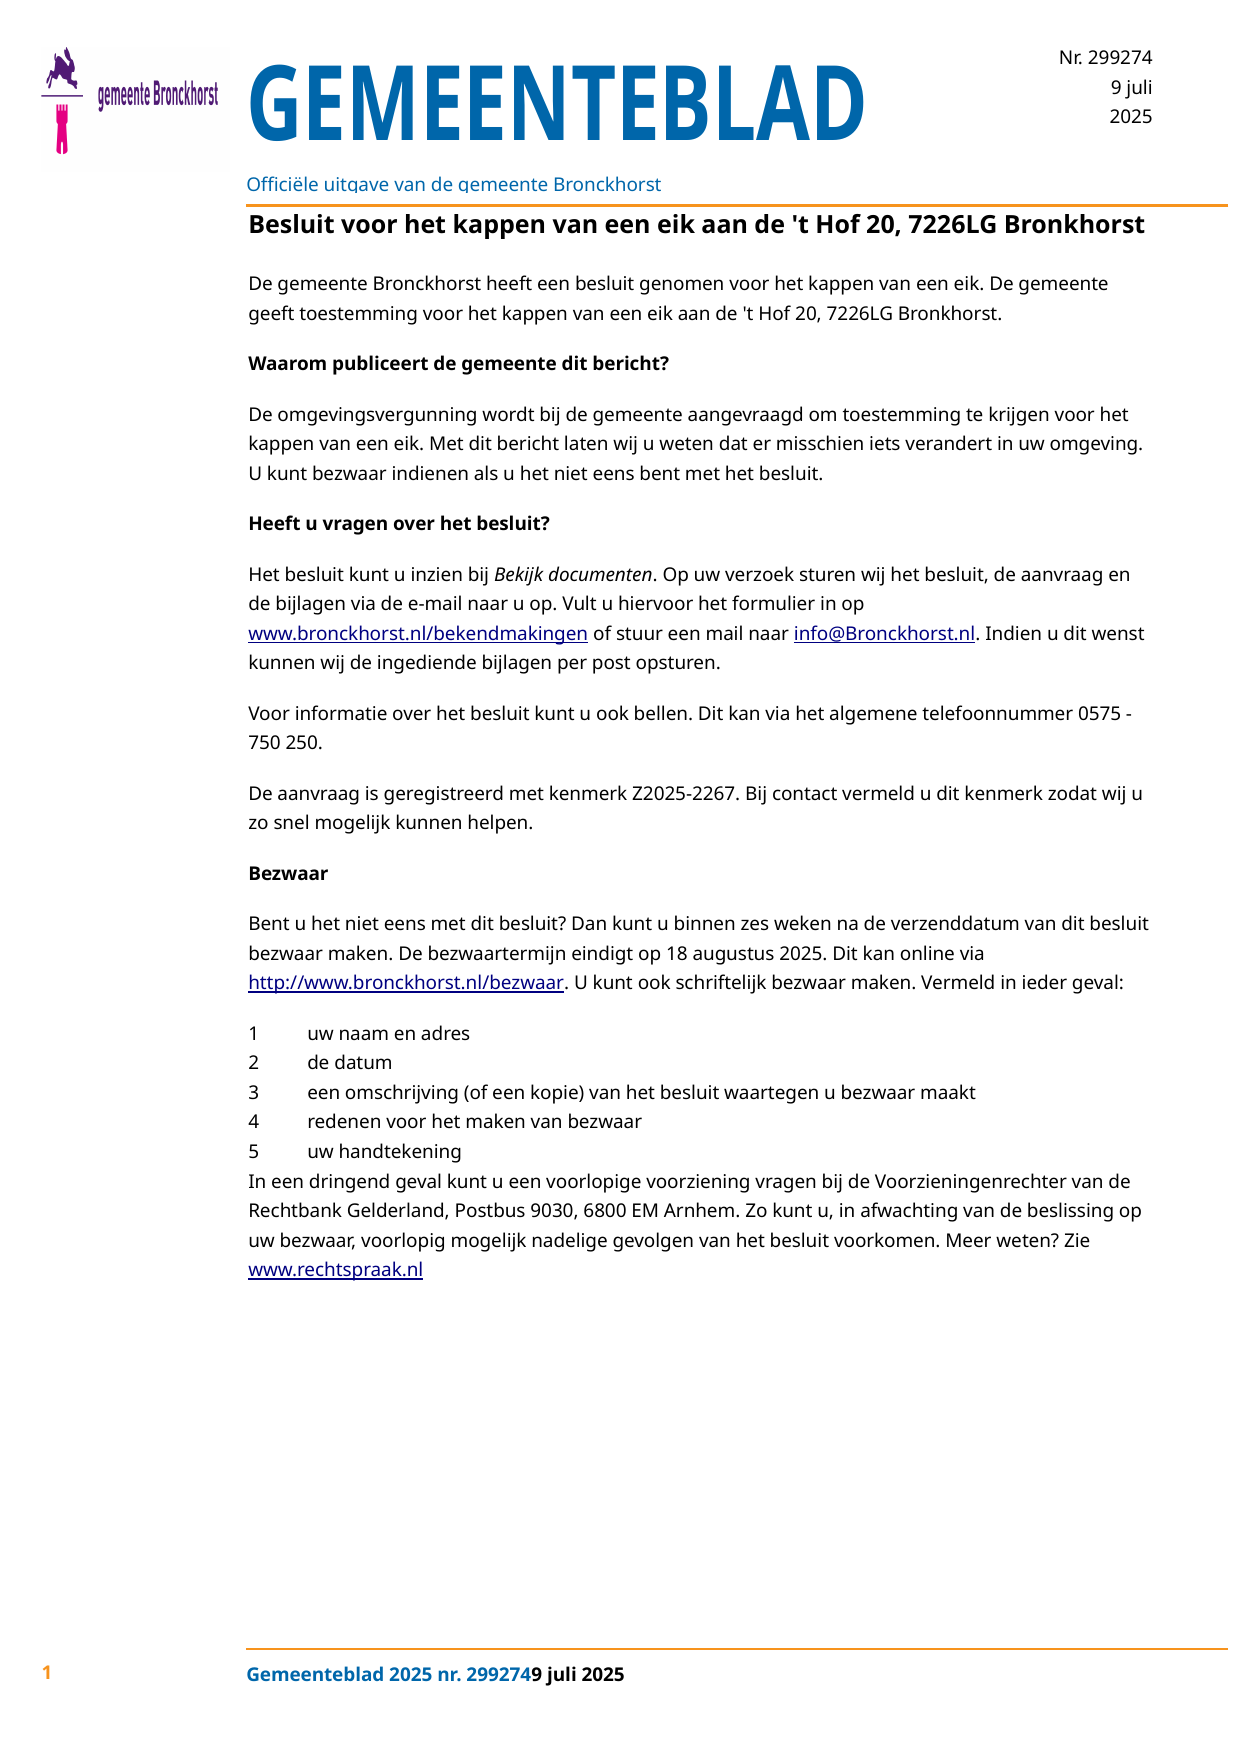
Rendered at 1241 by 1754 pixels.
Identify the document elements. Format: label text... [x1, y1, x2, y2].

picture [41, 47, 231, 172]
list een omschrijving (of een kopie) van het besluit waartegen u bezwaar maakt [248, 1079, 1152, 1105]
text Besluit voor het kappen van een eik aan de 't Hof 20, 7226LG Bronkhorst [248, 207, 1152, 241]
text Het besluit kunt u inzien bij Bekijk documenten. Op uw verzoek sturen wij het besluit, de aanvraag en de bijlagen via de e-mail naar u op. Vult u hiervoor het formulier in op www.bronckhorst.nl/bekendmakingen of stuur een mail naar info@Bronckhorst.nl. Indien u dit wenst kunnen wij de ingediende bijlagen per post opsturen. [248, 561, 1152, 675]
text De omgevingsvergunning wordt bij de gemeente aangevraagd om toestemming te krijgen voor het kappen van een eik. Met dit bericht laten wij u weten dat er misschien iets verandert in uw omgeving. U kunt bezwaar indienen als u het niet eens bent met het besluit. [248, 401, 1152, 486]
text De gemeente Bronckhorst heeft een besluit genomen voor het kappen van een eik. De gemeente geeft toestemming voor het kappen van een eik aan de 't Hof 20, 7226LG Bronkhorst. [248, 270, 1152, 326]
list uw naam en adres [248, 1020, 1152, 1046]
text Bent u het niet eens met dit besluit? Dan kunt u binnen zes weken na de verzenddatum van dit besluit bezwaar maken. De bezwaartermijn eindigt op 18 augustus 2025. Dit kan online via http://www.bronckhorst.nl/bezwaar. U kunt ook schriftelijk bezwaar maken. Vermeld in ieder geval: [248, 910, 1152, 995]
text In een dringend geval kunt u een voorlopige voorziening vragen bij de Voorzieningenrechter van de Rechtbank Gelderland, Postbus 9030, 6800 EM Arnhem. Zo kunt u, in afwachting van de beslissing op uw bezwaar, voorlopig mogelijk nadelige gevolgen van het besluit voorkomen. Meer weten? Zie www.rechtspraak.nl [248, 1168, 1152, 1282]
list de datum [248, 1049, 1152, 1075]
list redenen voor het maken van bezwaar [248, 1109, 1152, 1134]
text De aanvraag is geregistreerd met kenmerk Z2025-2267. Bij contact vermeld u dit kenmerk zodat wij u zo snel mogelijk kunnen helpen. [248, 780, 1152, 835]
text Waarom publiceert de gemeente dit bericht? [248, 350, 1152, 376]
list uw handtekening [248, 1138, 1152, 1164]
text Voor informatie over het besluit kunt u ook bellen. Dit kan via het algemene telefoonnummer 0575 - 750 250. [248, 700, 1152, 755]
text Heeft u vragen over het besluit? [248, 510, 1152, 536]
text Bezwaar [248, 860, 1152, 886]
